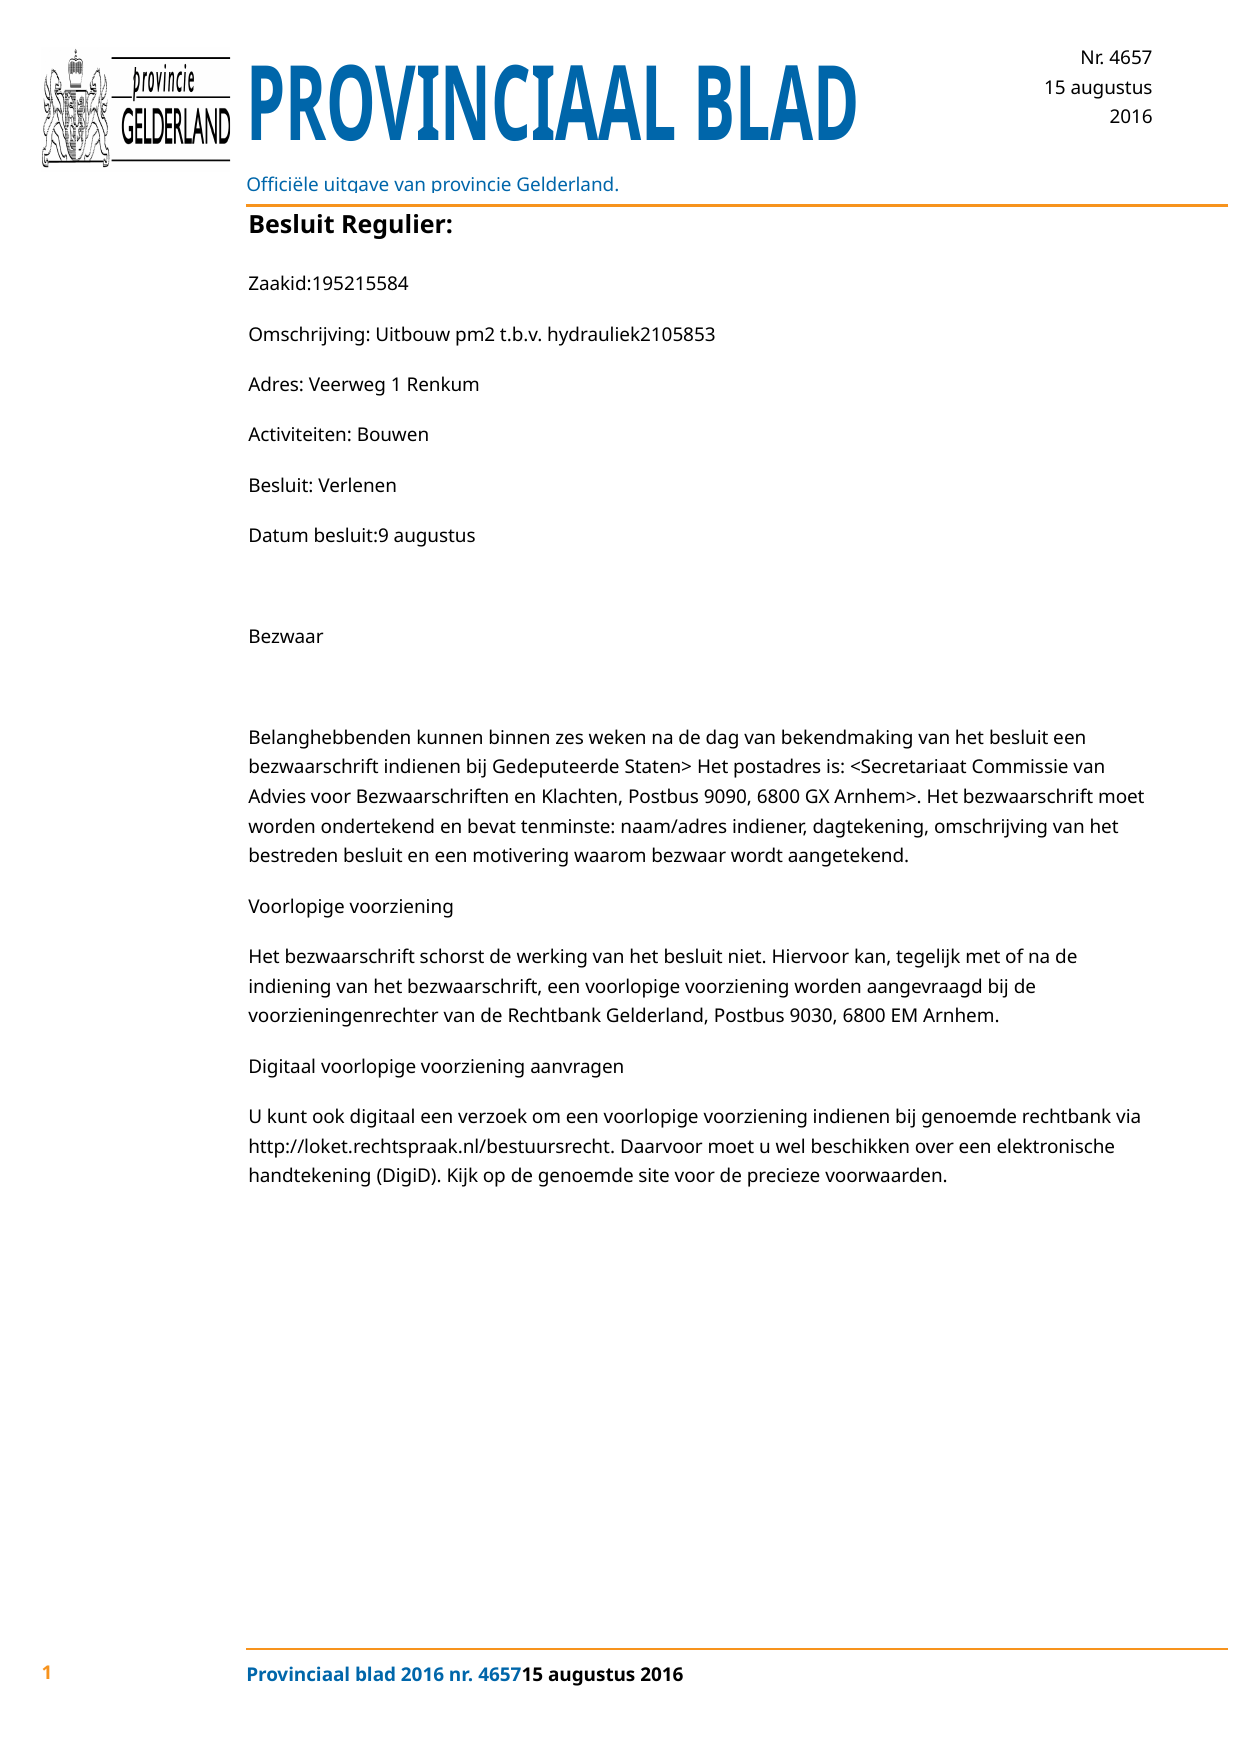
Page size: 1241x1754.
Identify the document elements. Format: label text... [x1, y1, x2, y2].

text Bezwaar [248, 623, 1152, 649]
text Voorlopige voorziening [248, 893, 1152, 918]
text Het bezwaarschrift schorst de werking van het besluit niet. Hiervoor kan, tegelijk met of na de indiening van het bezwaarschrift, een voorlopige voorziening worden aangevraagd bij de voorzieningenrechter van de Rechtbank Gelderland, Postbus 9030, 6800 EM Arnhem. [248, 943, 1152, 1028]
text Digitaal voorlopige voorziening aanvragen [248, 1053, 1152, 1078]
text Datum besluit:9 augustus [248, 522, 1152, 548]
text Activiteiten: Bouwen [248, 422, 1152, 447]
text Besluit: Verlenen [248, 472, 1152, 498]
text U kunt ook digitaal een verzoek om een voorlopige voorziening indienen bij genoemde rechtbank via http://loket.rechtspraak.nl/bestuursrecht. Daarvoor moet u wel beschikken over een elektronische handtekening (DigiD). Kijk op de genoemde site voor de precieze voorwaarden. [248, 1103, 1152, 1188]
text Adres: Veerweg 1 Renkum [248, 371, 1152, 397]
text Besluit Regulier: [248, 207, 1152, 241]
picture [41, 47, 231, 172]
text Omschrijving: Uitbouw pm2 t.b.v. hydrauliek2105853 [248, 321, 1152, 346]
text Zaakid:195215584 [248, 270, 1152, 296]
text Belanghebbenden kunnen binnen zes weken na de dag van bekendmaking van het besluit een bezwaarschrift indienen bij Gedeputeerde Staten> Het postadres is: <Secretariaat Commissie van Advies voor Bezwaarschriften en Klachten, Postbus 9090, 6800 GX Arnhem>. Het bezwaarschrift moet worden ondertekend en bevat tenminste: naam/adres indiener, dagtekening, omschrijving van het bestreden besluit en een motivering waarom bezwaar wordt aangetekend. [248, 724, 1152, 868]
